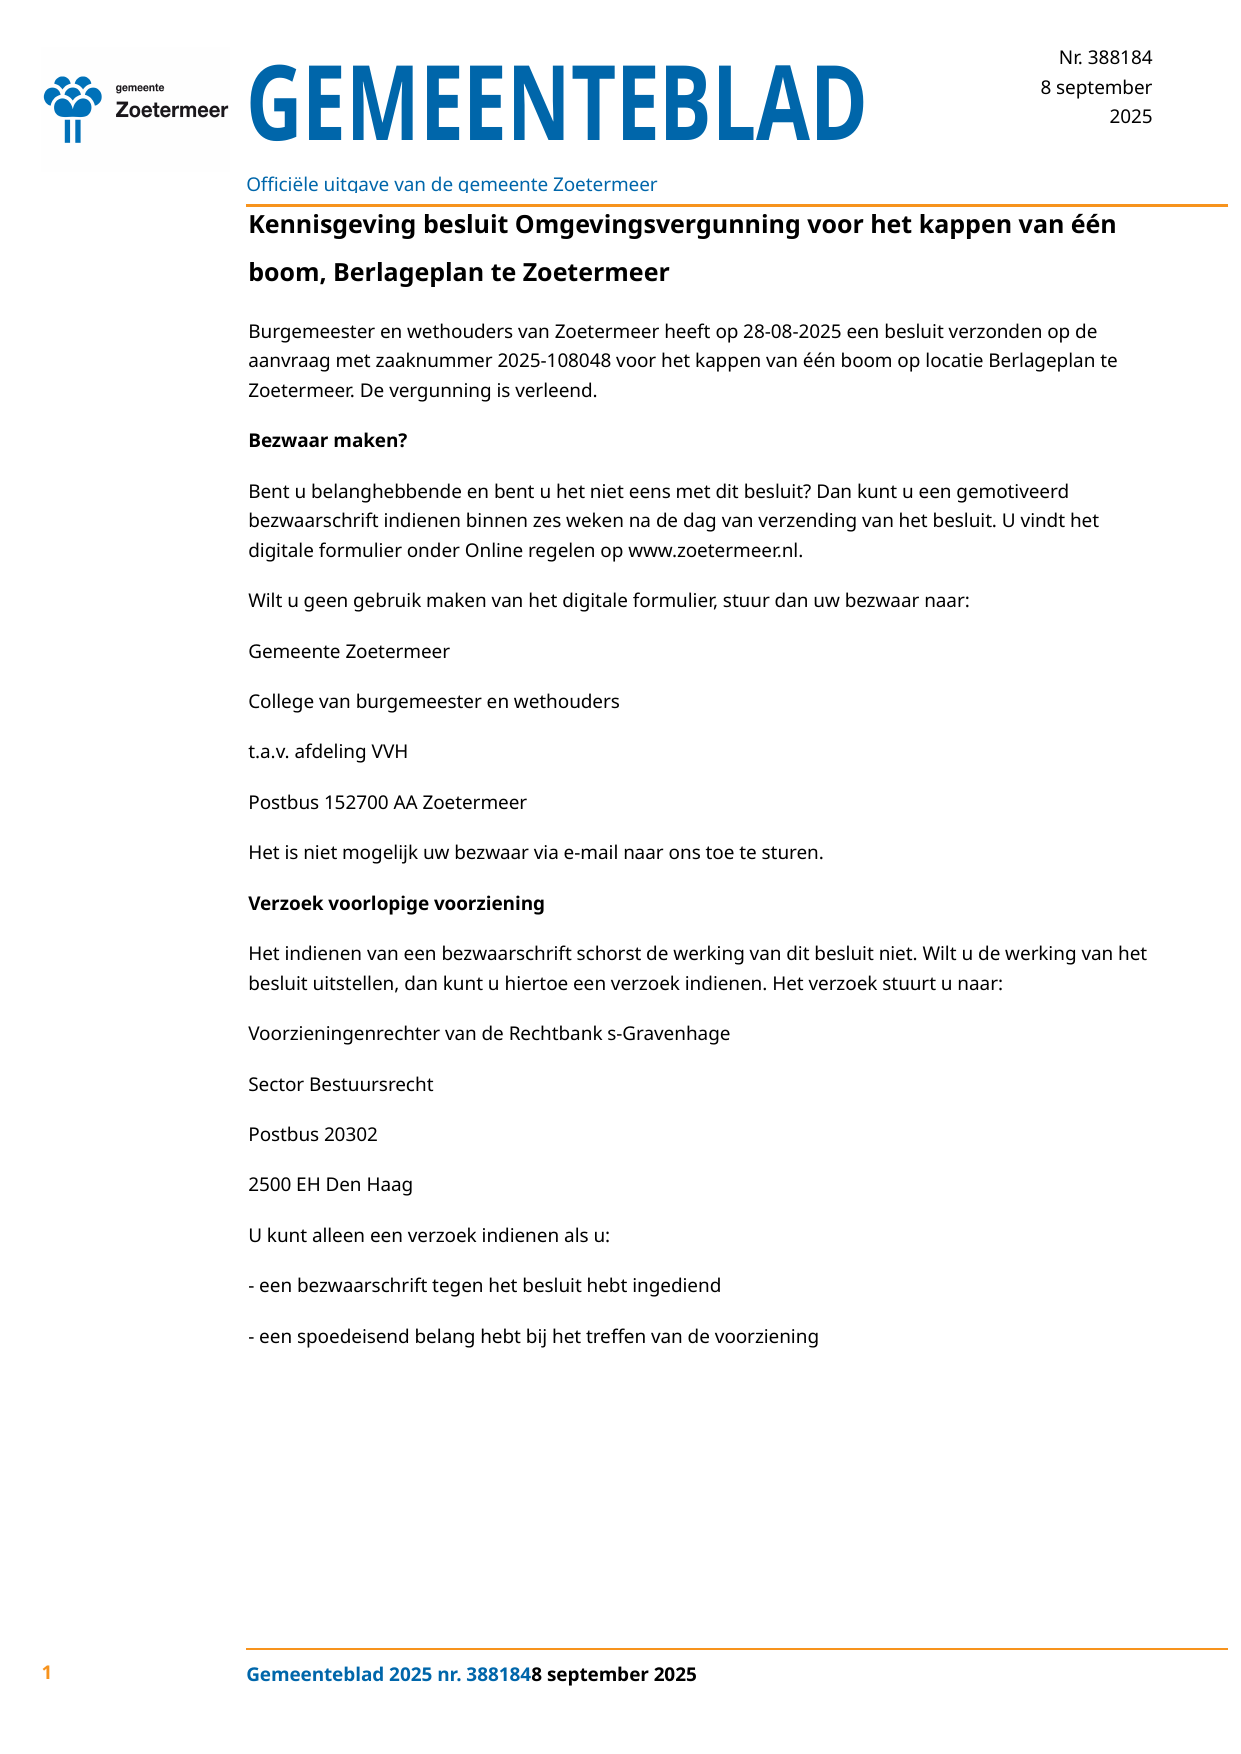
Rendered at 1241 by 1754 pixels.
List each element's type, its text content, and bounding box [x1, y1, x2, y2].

text Wilt u geen gebruik maken van het digitale formulier, stuur dan uw bezwaar naar: [248, 587, 1152, 613]
text Postbus 152700 AA Zoetermeer [248, 789, 1152, 815]
text 2500 EH Den Haag [248, 1172, 1152, 1197]
text Postbus 20302 [248, 1121, 1152, 1147]
text - een spoedeisend belang hebt bij het treffen van de voorziening [248, 1323, 1152, 1349]
text Het is niet mogelijk uw bezwaar via e-mail naar ons toe te sturen. [248, 839, 1152, 865]
text Het indienen van een bezwaarschrift schorst de werking van dit besluit niet. Wilt u de werking van het besluit uitstellen, dan kunt u hiertoe een verzoek indienen. Het verzoek stuurt u naar: [248, 940, 1152, 996]
text Sector Bestuursrecht [248, 1071, 1152, 1097]
picture [41, 47, 231, 172]
text Gemeente Zoetermeer [248, 638, 1152, 664]
text Bezwaar maken? [248, 427, 1152, 453]
text Bent u belanghebbende en bent u het niet eens met dit besluit? Dan kunt u een gemotiveerd bezwaarschrift indienen binnen zes weken na de dag van verzending van het besluit. U vindt het digitale formulier onder Online regelen op www.zoetermeer.nl. [248, 478, 1152, 563]
text Verzoek voorlopige voorziening [248, 890, 1152, 916]
text t.a.v. afdeling VVH [248, 739, 1152, 764]
text - een bezwaarschrift tegen het besluit hebt ingediend [248, 1272, 1152, 1298]
text Kennisgeving besluit Omgevingsvergunning voor het kappen van één boom, Berlageplan te Zoetermeer [248, 207, 1152, 288]
text Voorzieningenrechter van de Rechtbank s-Gravenhage [248, 1020, 1152, 1046]
text U kunt alleen een verzoek indienen als u: [248, 1222, 1152, 1248]
text Burgemeester en wethouders van Zoetermeer heeft op 28-08-2025 een besluit verzonden op de aanvraag met zaaknummer 2025-108048 voor het kappen van één boom op locatie Berlageplan te Zoetermeer. De vergunning is verleend. [248, 318, 1152, 403]
text College van burgemeester en wethouders [248, 688, 1152, 714]
